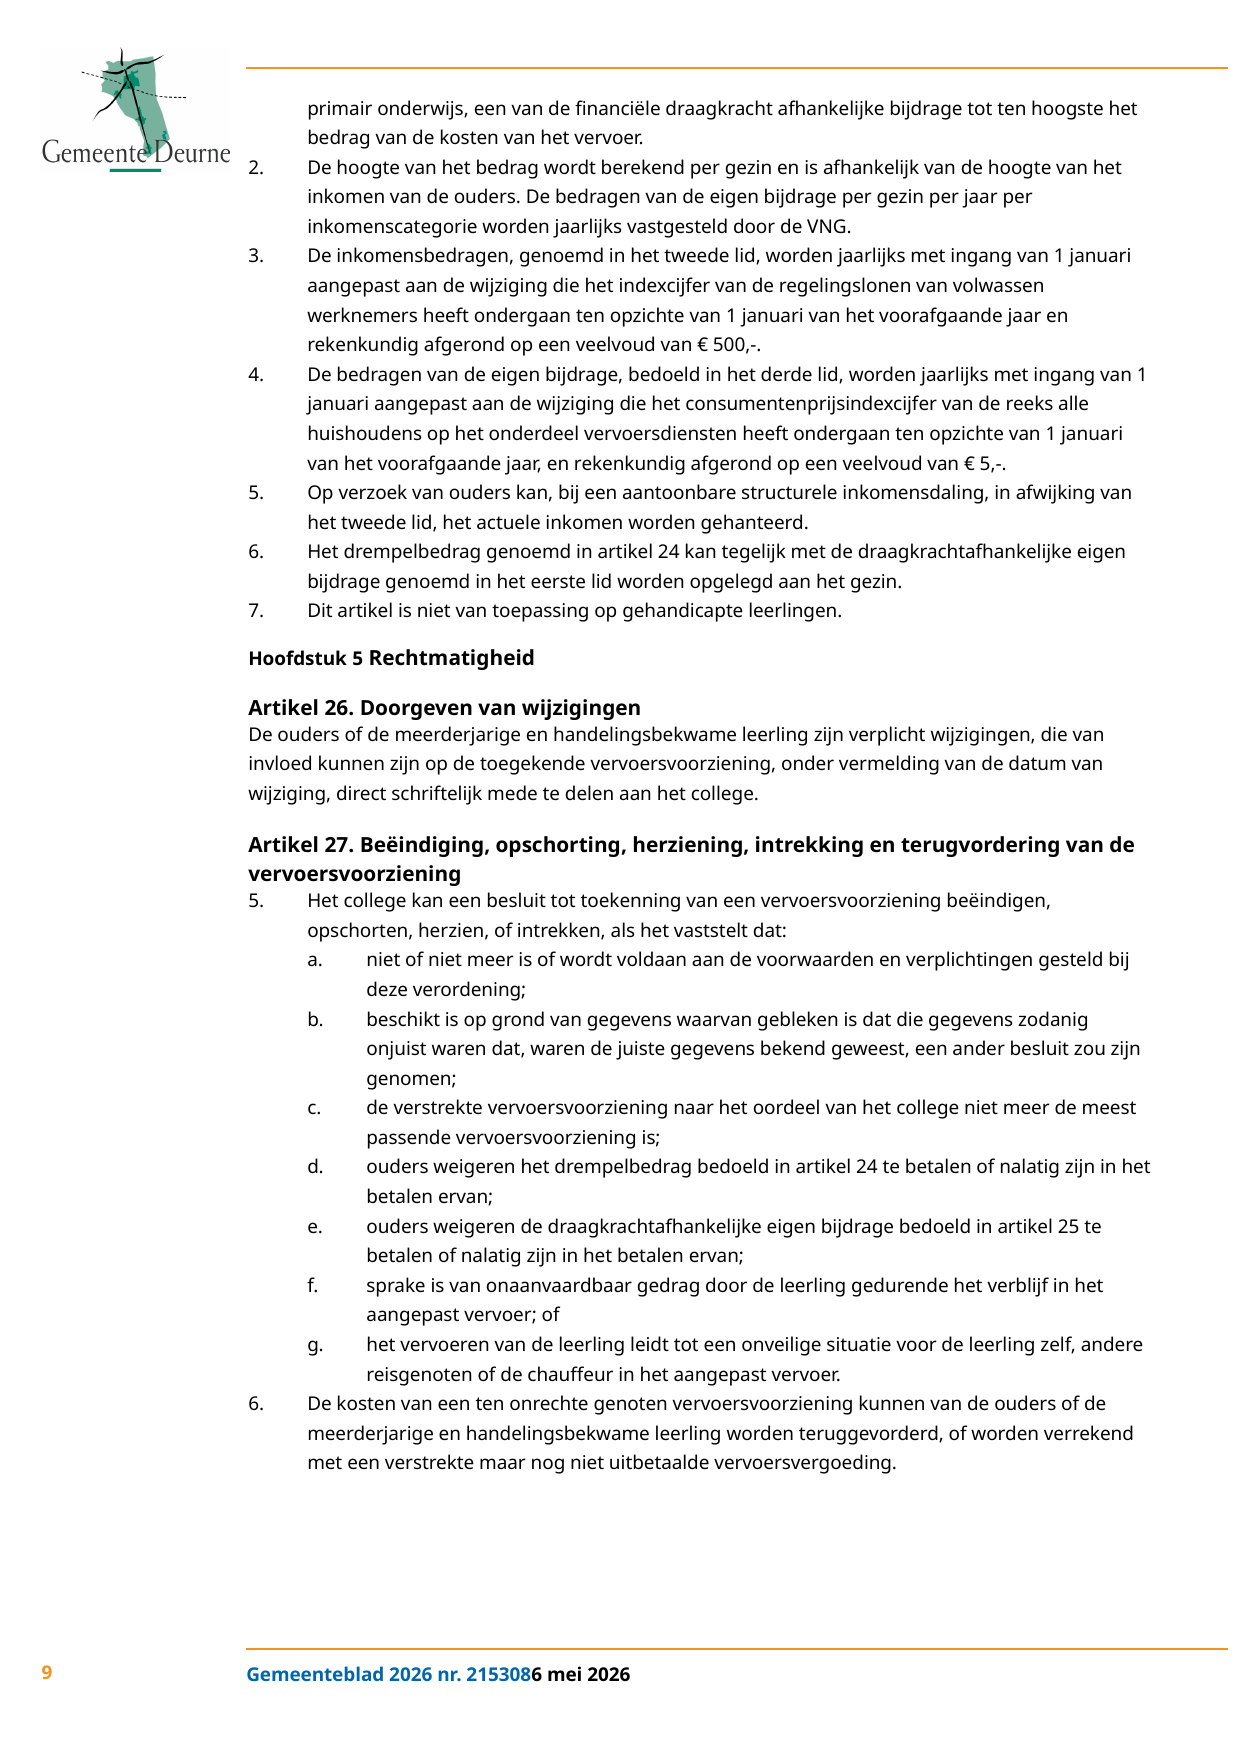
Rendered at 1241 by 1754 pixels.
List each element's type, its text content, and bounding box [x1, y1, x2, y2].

picture [41, 47, 231, 172]
list niet of niet meer is of wordt voldaan aan de voorwaarden en verplichtingen gesteld bij deze verordening; [307, 947, 1152, 1002]
list het vervoeren van de leerling leidt tot een onveilige situatie voor de leerling zelf, andere reisgenoten of de chauffeur in het aangepast vervoer. [307, 1331, 1152, 1387]
text Artikel 27. Beëindiging, opschorting, herziening, intrekking en terugvordering van de vervoersvoorziening [248, 831, 1152, 887]
text De ouders of de meerderjarige en handelingsbekwame leerling zijn verplicht wijzigingen, die van invloed kunnen zijn op de toegekende vervoersvoorziening, onder vermelding van de datum van wijziging, direct schriftelijk mede te delen aan het college. [248, 721, 1152, 806]
list ouders weigeren het drempelbedrag bedoeld in artikel 24 te betalen of nalatig zijn in het betalen ervan; [307, 1154, 1152, 1209]
list De kosten van een ten onrechte genoten vervoersvoorziening kunnen van de ouders of de meerderjarige en handelingsbekwame leerling worden teruggevorderd, of worden verrekend met een verstrekte maar nog niet uitbetaalde vervoersvergoeding. [248, 1390, 1152, 1475]
text Hoofdstuk 5 Rechtmatigheid [248, 643, 1152, 672]
list sprake is van onaanvaardbaar gedrag door de leerling gedurende het verblijf in het aangepast vervoer; of [307, 1272, 1152, 1327]
list Het drempelbedrag genoemd in artikel 24 kan tegelijk met de draagkrachtafhankelijke eigen bijdrage genoemd in het eerste lid worden opgelegd aan het gezin. [248, 538, 1152, 594]
list Op verzoek van ouders kan, bij een aantoonbare structurele inkomensdaling, in afwijking van het tweede lid, het actuele inkomen worden gehanteerd. [248, 479, 1152, 535]
text Artikel 26. Doorgeven van wijzigingen [248, 693, 1152, 721]
list De inkomensbedragen, genoemd in het tweede lid, worden jaarlijks met ingang van 1 januari aangepast aan de wijziging die het indexcijfer van de regelingslonen van volwassen werknemers heeft ondergaan ten opzichte van 1 januari van het voorafgaande jaar en rekenkundig afgerond op een veelvoud van € 500,-. [248, 243, 1152, 357]
list De bedragen van de eigen bijdrage, bedoeld in het derde lid, worden jaarlijks met ingang van 1 januari aangepast aan de wijziging die het consumentenprijsindexcijfer van de reeks alle huishoudens op het onderdeel vervoersdiensten heeft ondergaan ten opzichte van 1 januari van het voorafgaande jaar, en rekenkundig afgerond op een veelvoud van € 5,-. [248, 361, 1152, 476]
list De hoogte van het bedrag wordt berekend per gezin en is afhankelijk van de hoogte van het inkomen van de ouders. De bedragen van de eigen bijdrage per gezin per jaar per inkomenscategorie worden jaarlijks vastgesteld door de VNG. [248, 154, 1152, 239]
list primair onderwijs, een van de financiële draagkracht afhankelijke bijdrage tot ten hoogste het bedrag van de kosten van het vervoer. [248, 95, 1152, 150]
list de verstrekte vervoersvoorziening naar het oordeel van het college niet meer de meest passende vervoersvoorziening is; [307, 1094, 1152, 1150]
list Het college kan een besluit tot toekenning van een vervoersvoorziening beëindigen, opschorten, herzien, of intrekken, als het vaststelt dat: [248, 887, 1152, 943]
list ouders weigeren de draagkrachtafhankelijke eigen bijdrage bedoeld in artikel 25 te betalen of nalatig zijn in het betalen ervan; [307, 1213, 1152, 1268]
list beschikt is op grond van gegevens waarvan gebleken is dat die gegevens zodanig onjuist waren dat, waren de juiste gegevens bekend geweest, een ander besluit zou zijn genomen; [307, 1006, 1152, 1091]
list Dit artikel is niet van toepassing op gehandicapte leerlingen. [248, 598, 1152, 623]
